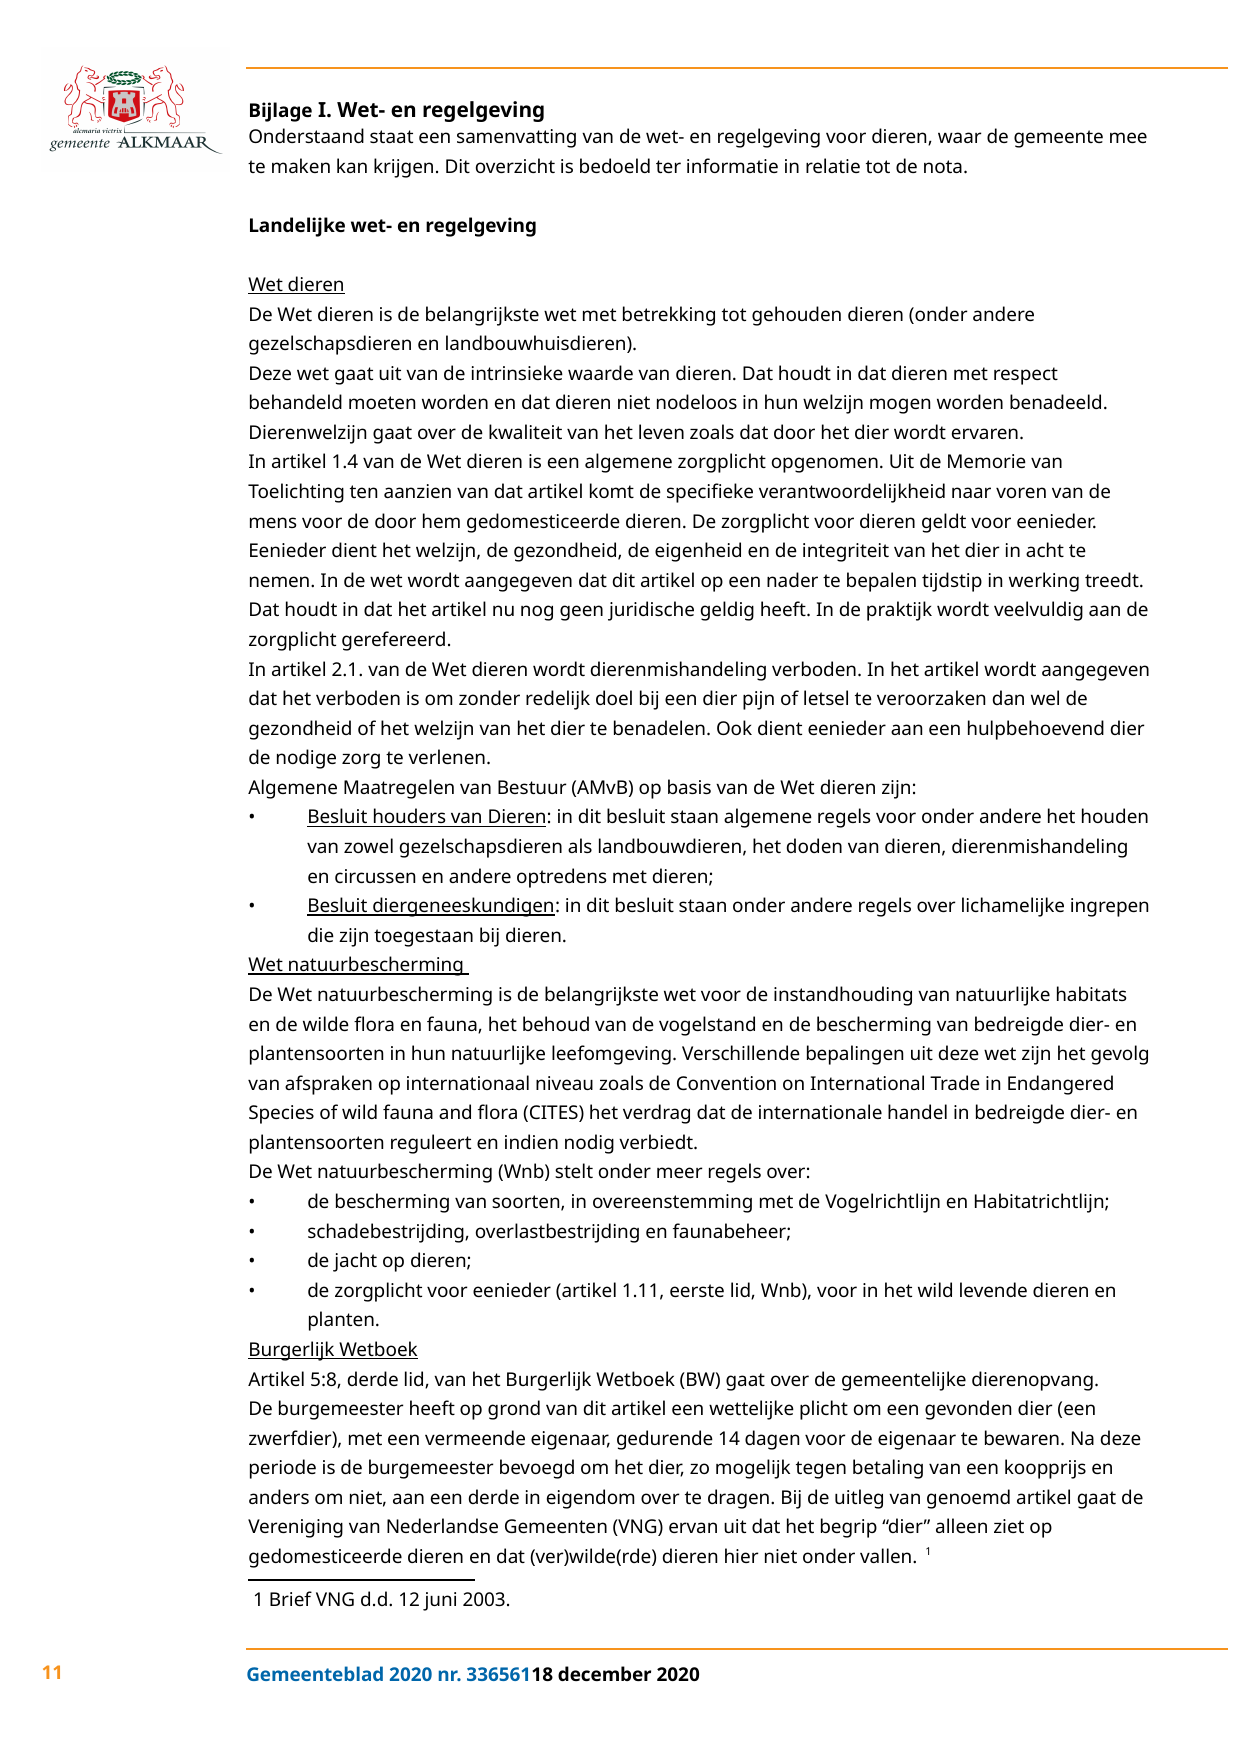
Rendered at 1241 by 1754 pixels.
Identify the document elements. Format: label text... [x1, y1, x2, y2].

list Besluit houders van Dieren: in dit besluit staan algemene regels voor onder andere het houden van zowel gezelschapsdieren als landbouwdieren, het doden van dieren, dierenmishandeling en circussen en andere optredens met dieren; [248, 804, 1152, 889]
text In artikel 2.1. van de Wet dieren wordt dierenmishandeling verboden. In het artikel wordt aangegeven dat het verboden is om zonder redelijk doel bij een dier pijn of letsel te veroorzaken dan wel de gezondheid of het welzijn van het dier te benadelen. Ook dient eenieder aan een hulpbehoevend dier de nodige zorg te verlenen. [248, 656, 1152, 770]
text In artikel 1.4 van de Wet dieren is een algemene zorgplicht opgenomen. Uit de Memorie van Toelichting ten aanzien van dat artikel komt de specifieke verantwoordelijkheid naar voren van de mens voor de door hem gedomesticeerde dieren. De zorgplicht voor dieren geldt voor eenieder. Eenieder dient het welzijn, de gezondheid, de eigenheid en de integriteit van het dier in acht te nemen. In de wet wordt aangegeven dat dit artikel op een nader te bepalen tijdstip in werking treedt. Dat houdt in dat het artikel nu nog geen juridische geldig heeft. In de praktijk wordt veelvuldig aan de zorgplicht gerefereerd. [248, 449, 1152, 652]
text Bijlage I. Wet- en regelgeving [248, 95, 1152, 123]
list de bescherming van soorten, in overeenstemming met de Vogelrichtlijn en Habitatrichtlijn; [248, 1188, 1152, 1214]
text Landelijke wet- en regelgeving [248, 212, 1152, 238]
text Artikel 5:8, derde lid, van het Burgerlijk Wetboek (BW) gaat over de gemeentelijke dierenopvang. [248, 1366, 1152, 1392]
text De Wet natuurbescherming is de belangrijkste wet voor de instandhouding van natuurlijke habitats en de wilde flora en fauna, het behoud van de vogelstand en de bescherming van bedreigde dier- en plantensoorten in hun natuurlijke leefomgeving. Verschillende bepalingen uit deze wet zijn het gevolg van afspraken op internationaal niveau zoals de Convention on International Trade in Endangered Species of wild fauna and flora (CITES) het verdrag dat de internationale handel in bedreigde dier- en plantensoorten reguleert en indien nodig verbiedt. [248, 981, 1152, 1155]
text Wet dieren [248, 271, 1152, 297]
picture [41, 47, 231, 172]
text De burgemeester heeft op grond van dit artikel een wettelijke plicht om een gevonden dier (een zwerfdier), met een vermeende eigenaar, gedurende 14 dagen voor de eigenaar te bewaren. Na deze periode is de burgemeester bevoegd om het dier, zo mogelijk tegen betaling van een koopprijs en anders om niet, aan een derde in eigendom over te dragen. Bij de uitleg van genoemd artikel gaat de Vereniging van Nederlandse Gemeenten (VNG) ervan uit dat het begrip “dier” alleen ziet op gedomesticeerde dieren en dat (ver)wilde(rde) dieren hier niet onder vallen. [248, 1395, 1152, 1569]
list de jacht op dieren; [248, 1247, 1152, 1273]
text Wet natuurbescherming [248, 952, 1152, 977]
text Algemene Maatregelen van Bestuur (AMvB) op basis van de Wet dieren zijn: [248, 774, 1152, 800]
text De Wet natuurbescherming (Wnb) stelt onder meer regels over: [248, 1159, 1152, 1184]
text Onderstaand staat een samenvatting van de wet- en regelgeving voor dieren, waar de gemeente mee te maken kan krijgen. Dit overzicht is bedoeld ter informatie in relatie tot de nota. [248, 123, 1152, 179]
text Deze wet gaat uit van de intrinsieke waarde van dieren. Dat houdt in dat dieren met respect behandeld moeten worden en dat dieren niet nodeloos in hun welzijn mogen worden benadeeld. Dierenwelzijn gaat over de kwaliteit van het leven zoals dat door het dier wordt ervaren. [248, 360, 1152, 445]
text Brief VNG d.d. 12 juni 2003. [248, 1586, 1152, 1612]
list de zorgplicht voor eenieder (artikel 1.11, eerste lid, Wnb), voor in het wild levende dieren en planten. [248, 1277, 1152, 1332]
text De Wet dieren is de belangrijkste wet met betrekking tot gehouden dieren (onder andere gezelschapsdieren en landbouwhuisdieren). [248, 301, 1152, 356]
list schadebestrijding, overlastbestrijding en faunabeheer; [248, 1218, 1152, 1244]
text Burgerlijk Wetboek [248, 1336, 1152, 1362]
list Besluit diergeneeskundigen: in dit besluit staan onder andere regels over lichamelijke ingrepen die zijn toegestaan bij dieren. [248, 892, 1152, 948]
